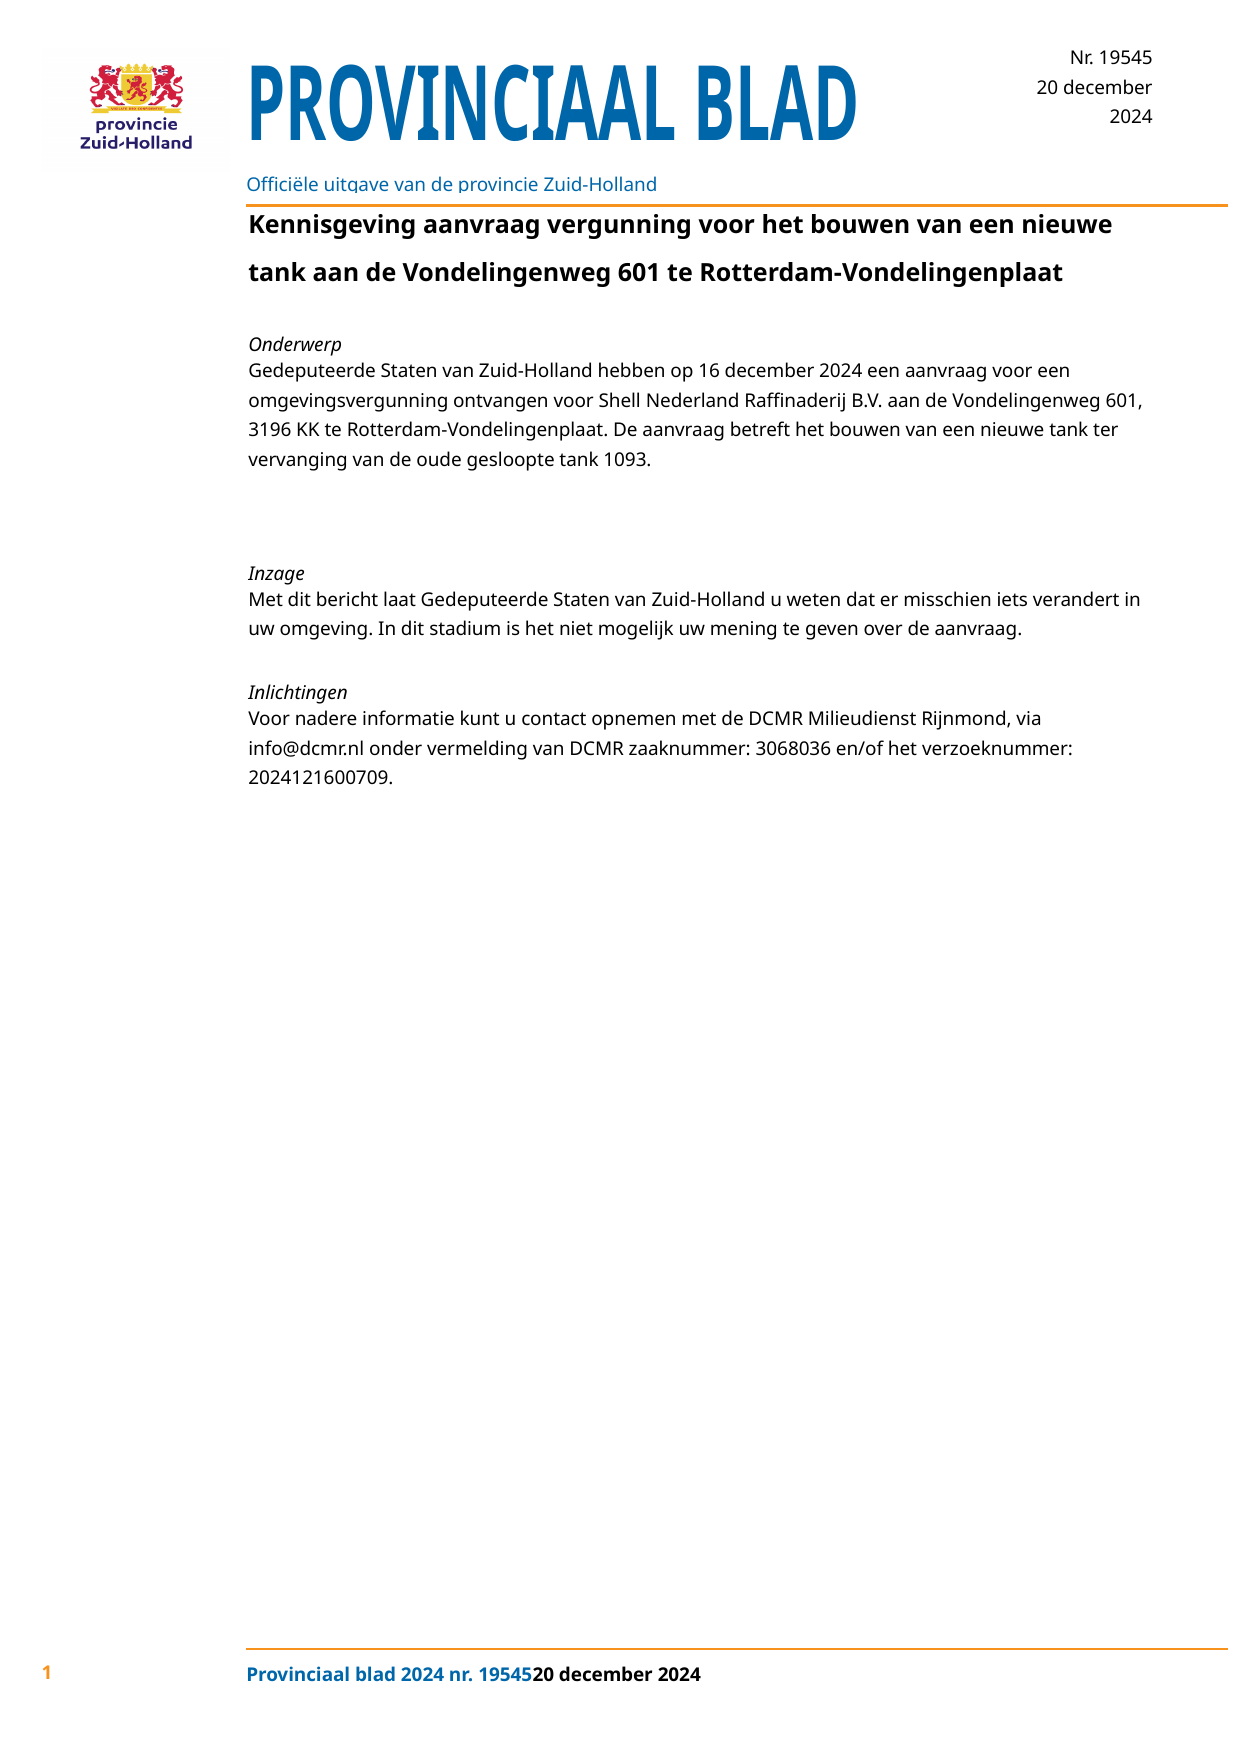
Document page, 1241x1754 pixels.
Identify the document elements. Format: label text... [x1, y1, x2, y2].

text Onderwerp [248, 331, 1152, 357]
text Gedeputeerde Staten van Zuid-Holland hebben op 16 december 2024 een aanvraag voor een omgevingsvergunning ontvangen voor Shell Nederland Raffinaderij B.V. aan de Vondelingenweg 601, 3196 KK te Rotterdam-Vondelingenplaat. De aanvraag betreft het bouwen van een nieuwe tank ter vervanging van de oude gesloopte tank 1093. [248, 357, 1152, 472]
picture [41, 47, 231, 172]
text Met dit bericht laat Gedeputeerde Staten van Zuid-Holland u weten dat er misschien iets verandert in uw omgeving. In dit stadium is het niet mogelijk uw mening te geven over de aanvraag. [248, 586, 1152, 641]
text Kennisgeving aanvraag vergunning voor het bouwen van een nieuwe tank aan de Vondelingenweg 601 te Rotterdam-Vondelingenplaat [248, 207, 1152, 288]
text Inlichtingen [248, 679, 1152, 705]
text Inzage [248, 560, 1152, 586]
text Voor nadere informatie kunt u contact opnemen met de DCMR Milieudienst Rijnmond, via info@dcmr.nl onder vermelding van DCMR zaaknummer: 3068036 en/of het verzoeknummer: 2024121600709. [248, 705, 1152, 790]
